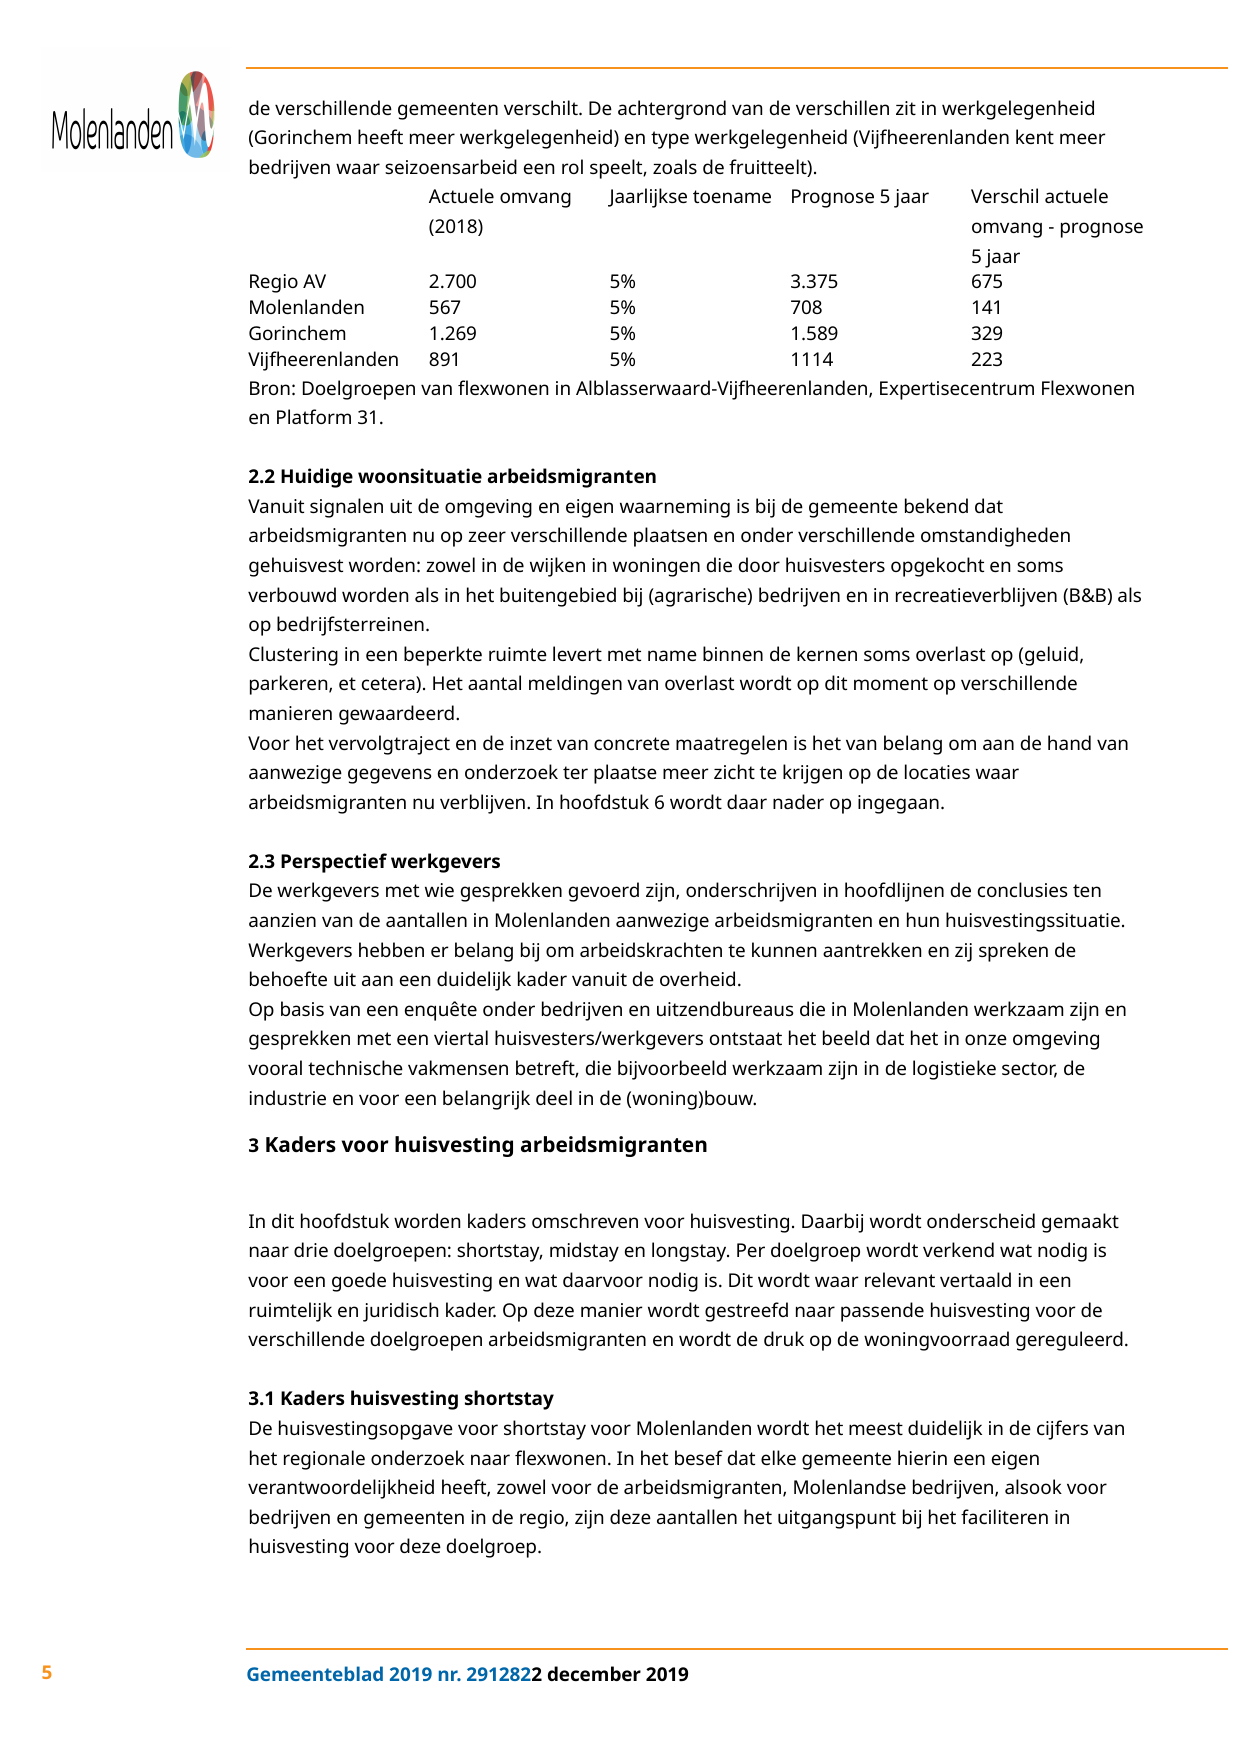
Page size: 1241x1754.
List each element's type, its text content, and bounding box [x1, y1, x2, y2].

table_cell 5% [609, 346, 790, 371]
table_cell 5% [609, 320, 790, 346]
text Bron: Doelgroepen van flexwonen in Alblasserwaard-Vijfheerenlanden, Expertisecentrum Flexwonen en Platform 31. [248, 375, 1152, 430]
table_cell 891 [429, 346, 609, 371]
table_cell Molenlanden [248, 294, 429, 320]
table_cell 141 [971, 294, 1152, 320]
table_cell 567 [429, 294, 609, 320]
table_cell Vijfheerenlanden [248, 346, 429, 371]
text 2.2 Huidige woonsituatie arbeidsmigranten [248, 463, 1152, 489]
table_cell 223 [971, 346, 1152, 371]
text De werkgevers met wie gesprekken gevoerd zijn, onderschrijven in hoofdlijnen de conclusies ten aanzien van de aantallen in Molenlanden aanwezige arbeidsmigranten en hun huisvestingssituatie. [248, 878, 1152, 933]
table_header Actuele omvang (2018) [429, 184, 609, 268]
table_header Jaarlijkse toename [609, 184, 790, 268]
table_cell 5% [609, 294, 790, 320]
table_cell 5% [609, 269, 790, 294]
table_cell 329 [971, 320, 1152, 346]
text de verschillende gemeenten verschilt. De achtergrond van de verschillen zit in werkgelegenheid (Gorinchem heeft meer werkgelegenheid) en type werkgelegenheid (Vijfheerenlanden kent meer bedrijven waar seizoensarbeid een rol speelt, zoals de fruitteelt). [248, 95, 1152, 180]
table_cell 1.269 [429, 320, 609, 346]
table_cell 1.589 [790, 320, 971, 346]
picture [41, 47, 231, 172]
table_cell 1114 [790, 346, 971, 371]
table_cell 708 [790, 294, 971, 320]
text 3.1 Kaders huisvesting shortstay [248, 1386, 1152, 1411]
table_header [248, 184, 429, 268]
text Vanuit signalen uit de omgeving en eigen waarneming is bij de gemeente bekend dat arbeidsmigranten nu op zeer verschillende plaatsen en onder verschillende omstandigheden gehuisvest worden: zowel in de wijken in woningen die door huisvesters opgekocht en soms verbouwd worden als in het buitengebied bij (agrarische) bedrijven en in recreatieverblijven (B&B) als op bedrijfsterreinen. [248, 493, 1152, 637]
text Clustering in een beperkte ruimte levert met name binnen de kernen soms overlast op (geluid, parkeren, et cetera). Het aantal meldingen van overlast wordt op dit moment op verschillende manieren gewaardeerd. [248, 641, 1152, 726]
text 3 Kaders voor huisvesting arbeidsmigranten [248, 1130, 1152, 1159]
text 2.3 Perspectief werkgevers [248, 848, 1152, 874]
table_cell 675 [971, 269, 1152, 294]
table_cell Gorinchem [248, 320, 429, 346]
table_cell Regio AV [248, 269, 429, 294]
text Voor het vervolgtraject en de inzet van concrete maatregelen is het van belang om aan de hand van aanwezige gegevens en onderzoek ter plaatse meer zicht te krijgen op de locaties waar arbeidsmigranten nu verblijven. In hoofdstuk 6 wordt daar nader op ingegaan. [248, 730, 1152, 814]
table_cell 3.375 [790, 269, 971, 294]
table_cell 2.700 [429, 269, 609, 294]
text Werkgevers hebben er belang bij om arbeidskrachten te kunnen aantrekken en zij spreken de behoefte uit aan een duidelijk kader vanuit de overheid. [248, 937, 1152, 992]
text De huisvestingsopgave voor shortstay voor Molenlanden wordt het meest duidelijk in de cijfers van het regionale onderzoek naar flexwonen. In het besef dat elke gemeente hierin een eigen verantwoordelijkheid heeft, zowel voor de arbeidsmigranten, Molenlandse bedrijven, alsook voor bedrijven en gemeenten in de regio, zijn deze aantallen het uitgangspunt bij het faciliteren in huisvesting voor deze doelgroep. [248, 1415, 1152, 1559]
text In dit hoofdstuk worden kaders omschreven voor huisvesting. Daarbij wordt onderscheid gemaakt naar drie doelgroepen: shortstay, midstay en longstay. Per doelgroep wordt verkend wat nodig is voor een goede huisvesting en wat daarvoor nodig is. Dit wordt waar relevant vertaald in een ruimtelijk en juridisch kader. Op deze manier wordt gestreefd naar passende huisvesting voor de verschillende doelgroepen arbeidsmigranten en wordt de druk op de woningvoorraad gereguleerd. [248, 1208, 1152, 1352]
table_header Prognose 5 jaar [790, 184, 971, 268]
text Op basis van een enquête onder bedrijven en uitzendbureaus die in Molenlanden werkzaam zijn en gesprekken met een viertal huisvesters/werkgevers ontstaat het beeld dat het in onze omgeving vooral technische vakmensen betreft, die bijvoorbeeld werkzaam zijn in de logistieke sector, de industrie en voor een belangrijk deel in de (woning)bouw. [248, 996, 1152, 1110]
table_header Verschil actuele omvang - prognose 5 jaar [971, 184, 1152, 268]
